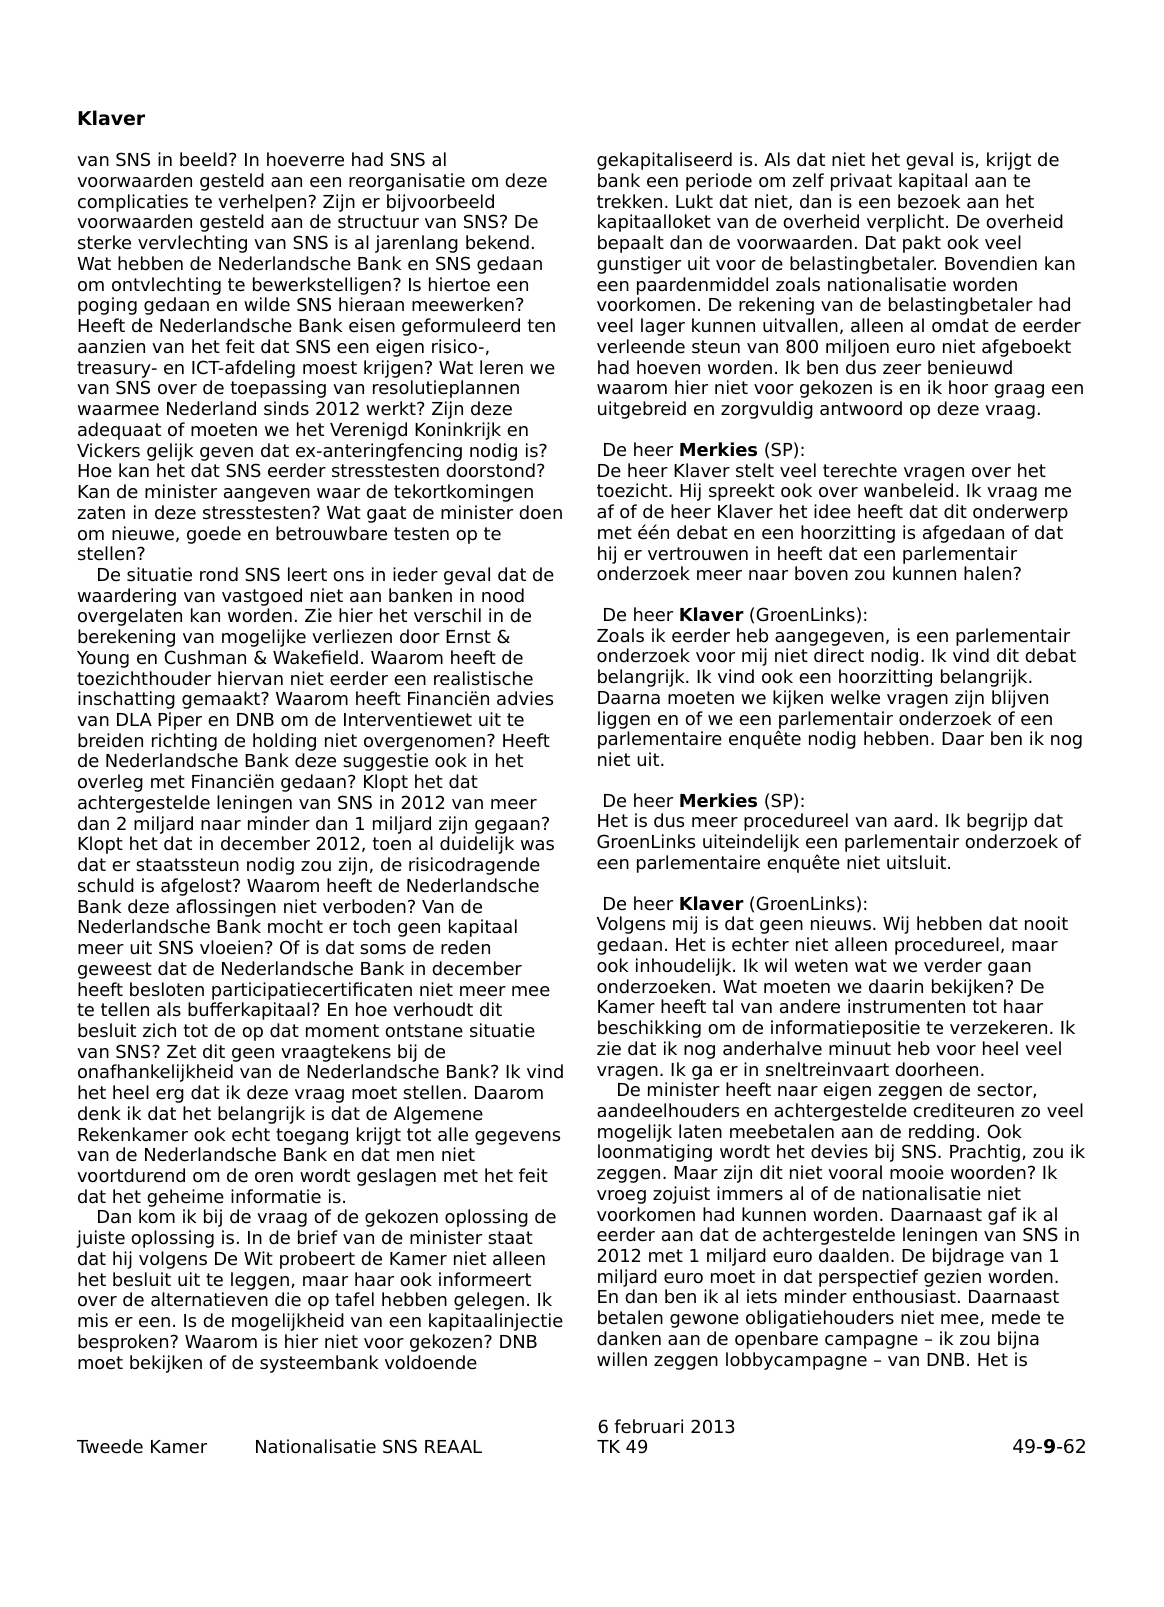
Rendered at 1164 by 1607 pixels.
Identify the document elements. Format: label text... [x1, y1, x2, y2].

text De heer Merkies (SP): [596, 440, 1087, 460]
text Zoals ik eerder heb aangegeven, is een parlementair onderzoek voor mij niet direct nodig. Ik vind dit debat belangrijk. Ik vind ook een hoorzitting belangrijk. Daarna moeten we kijken welke vragen zijn blijven liggen en of we een parlementair onderzoek of een parlementaire enquête nodig hebben. Daar ben ik nog niet uit. [596, 626, 1087, 771]
text De heer Klaver (GroenLinks): [596, 605, 1087, 626]
text De situatie rond SNS leert ons in ieder geval dat de waardering van vastgoed niet aan banken in nood overgelaten kan worden. Zie hier het verschil in de berekening van mogelijke verliezen door Ernst & Young en Cushman & Wakefield. Waarom heeft de toezichthouder hiervan niet eerder een realistische inschatting gemaakt? Waarom heeft Financiën advies van DLA Piper en DNB om de Interventiewet uit te breiden richting de holding niet overgenomen? Heeft de Nederlandsche Bank deze suggestie ook in het overleg met Financiën gedaan? Klopt het dat achtergestelde leningen van SNS in 2012 van meer dan 2 miljard naar minder dan 1 miljard zijn gegaan? Klopt het dat in december 2012, toen al duidelijk was dat er staatssteun nodig zou zijn, de risicodragende schuld is afgelost? Waarom heeft de Nederlandsche Bank deze aflossingen niet verboden? Van de Nederlandsche Bank mocht er toch geen kapitaal meer uit SNS vloeien? Of is dat soms de reden geweest dat de Nederlandsche Bank in december heeft besloten participatiecertificaten niet meer mee te tellen als bufferkapitaal? En hoe verhoudt dit besluit zich tot de op dat moment ontstane situatie van SNS? Zet dit geen vraagtekens bij de onafhankelijkheid van de Nederlandsche Bank? Ik vind het heel erg dat ik deze vraag moet stellen. Daarom denk ik dat het belangrijk is dat de Algemene Rekenkamer ook echt toegang krijgt tot alle gegevens van de Nederlandsche Bank en dat men niet voortdurend om de oren wordt geslagen met het feit dat het geheime informatie is. [77, 565, 567, 1207]
text De heer Klaver stelt veel terechte vragen over het toezicht. Hij spreekt ook over wanbeleid. Ik vraag me af of de heer Klaver het idee heeft dat dit onderwerp met één debat en een hoorzitting is afgedaan of dat hij er vertrouwen in heeft dat een parlementair onderzoek meer naar boven zou kunnen halen? [596, 460, 1087, 585]
text Dan kom ik bij de vraag of de gekozen oplossing de juiste oplossing is. In de brief van de minister staat dat hij volgens De Wit probeert de Kamer niet alleen het besluit uit te leggen, maar haar ook informeert over de alternatieven die op tafel hebben gelegen. Ik mis er een. Is de mogelijkheid van een kapitaalinjectie besproken? Waarom is hier niet voor gekozen? DNB moet bekijken of de systeembank voldoende [77, 1207, 567, 1373]
text Het is dus meer procedureel van aard. Ik begrijp dat GroenLinks uiteindelijk een parlementair onderzoek of een parlementaire enquête niet uitsluit. [596, 811, 1087, 873]
text De heer Merkies (SP): [596, 791, 1087, 811]
text Volgens mij is dat geen nieuws. Wij hebben dat nooit gedaan. Het is echter niet alleen procedureel, maar ook inhoudelijk. Ik wil weten wat we verder gaan onderzoeken. Wat moeten we daarin bekijken? De Kamer heeft tal van andere instrumenten tot haar beschikking om de informatiepositie te verzekeren. Ik zie dat ik nog anderhalve minuut heb voor heel veel vragen. Ik ga er in sneltreinvaart doorheen. [596, 914, 1087, 1080]
text gekapitaliseerd is. Als dat niet het geval is, krijgt de bank een periode om zelf privaat kapitaal aan te trekken. Lukt dat niet, dan is een bezoek aan het kapitaalloket van de overheid verplicht. De overheid bepaalt dan de voorwaarden. Dat pakt ook veel gunstiger uit voor de belastingbetaler. Bovendien kan een paardenmiddel zoals nationalisatie worden voorkomen. De rekening van de belastingbetaler had veel lager kunnen uitvallen, alleen al omdat de eerder verleende steun van 800 miljoen euro niet afgeboekt had hoeven worden. Ik ben dus zeer benieuwd waarom hier niet voor gekozen is en ik hoor graag een uitgebreid en zorgvuldig antwoord op deze vraag. [596, 150, 1087, 420]
text De heer Klaver (GroenLinks): [596, 893, 1087, 914]
text van SNS in beeld? In hoeverre had SNS al voorwaarden gesteld aan een reorganisatie om deze complicaties te verhelpen? Zijn er bijvoorbeeld voorwaarden gesteld aan de structuur van SNS? De sterke vervlechting van SNS is al jarenlang bekend. Wat hebben de Nederlandsche Bank en SNS gedaan om ontvlechting te bewerkstelligen? Is hiertoe een poging gedaan en wilde SNS hieraan meewerken? Heeft de Nederlandsche Bank eisen geformuleerd ten aanzien van het feit dat SNS een eigen risico-, treasury- en ICT-afdeling moest krijgen? Wat leren we van SNS over de toepassing van resolutieplannen waarmee Nederland sinds 2012 werkt? Zijn deze adequaat of moeten we het Verenigd Koninkrijk en Vickers gelijk geven dat ex-anteringfencing nodig is? Hoe kan het dat SNS eerder stresstesten doorstond? Kan de minister aangeven waar de tekortkomingen zaten in deze stresstesten? Wat gaat de minister doen om nieuwe, goede en betrouwbare testen op te stellen? [77, 150, 567, 565]
text De minister heeft naar eigen zeggen de sector, aandeelhouders en achtergestelde crediteuren zo veel mogelijk laten meebetalen aan de redding. Ook loonmatiging wordt het devies bij SNS. Prachtig, zou ik zeggen. Maar zijn dit niet vooral mooie woorden? Ik vroeg zojuist immers al of de nationalisatie niet voorkomen had kunnen worden. Daarnaast gaf ik al eerder aan dat de achtergestelde leningen van SNS in 2012 met 1 miljard euro daalden. De bijdrage van 1 miljard euro moet in dat perspectief gezien worden. En dan ben ik al iets minder enthousiast. Daarnaast betalen gewone obligatiehouders niet mee, mede te danken aan de openbare campagne – ik zou bijna willen zeggen lobbycampagne – van DNB. Het is [596, 1080, 1087, 1370]
